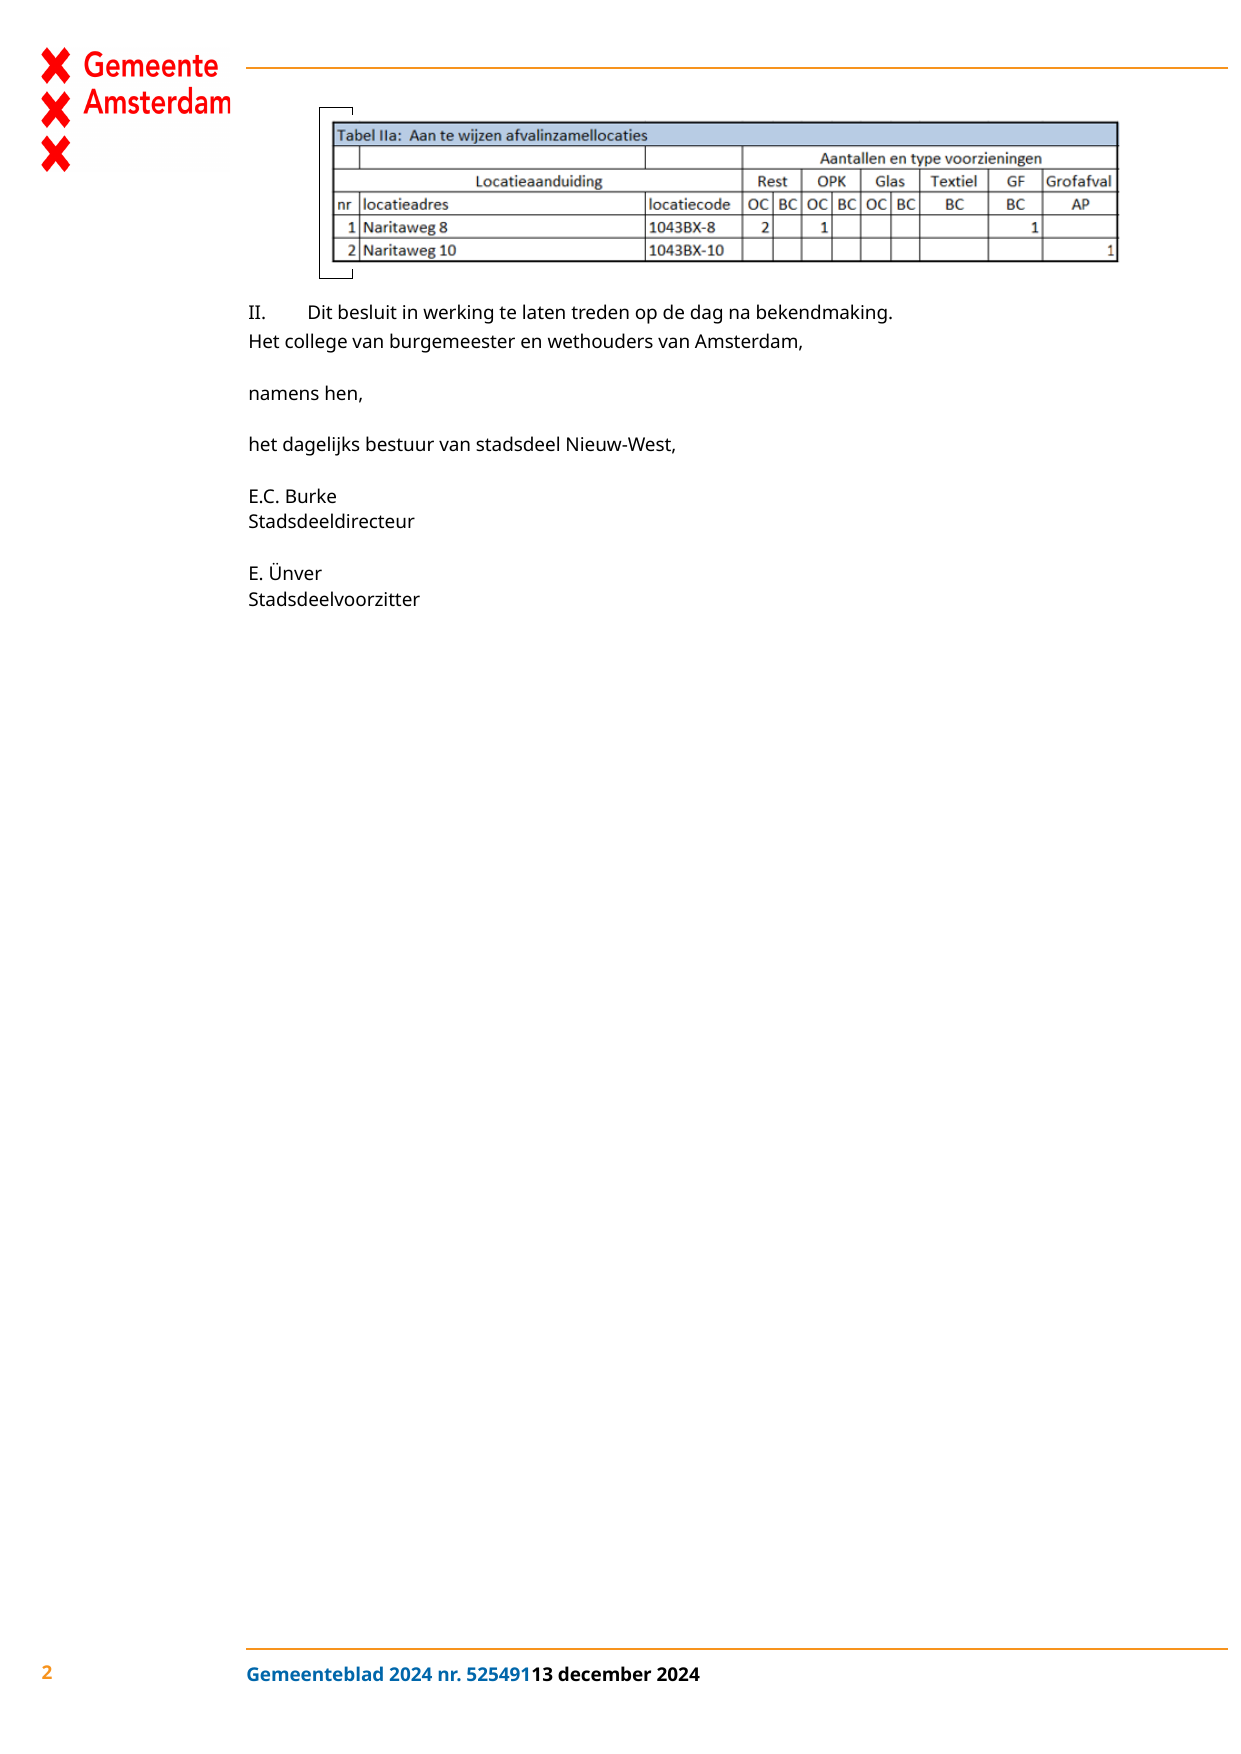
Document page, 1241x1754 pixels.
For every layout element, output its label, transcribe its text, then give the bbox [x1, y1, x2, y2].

picture [41, 47, 231, 172]
text E. Ünver [248, 560, 1152, 586]
text Stadsdeelvoorzitter [248, 586, 1152, 611]
list Dit besluit in werking te laten treden op de dag na bekendmaking. [248, 299, 1152, 324]
text namens hen, [248, 380, 1152, 406]
picture [327, 115, 1126, 269]
text het dagelijks bestuur van stadsdeel Nieuw-West, [248, 431, 1152, 457]
text E.C. Burke [248, 483, 1152, 508]
text Stadsdeeldirecteur [248, 508, 1152, 534]
text Het college van burgemeester en wethouders van Amsterdam, [248, 328, 1152, 354]
